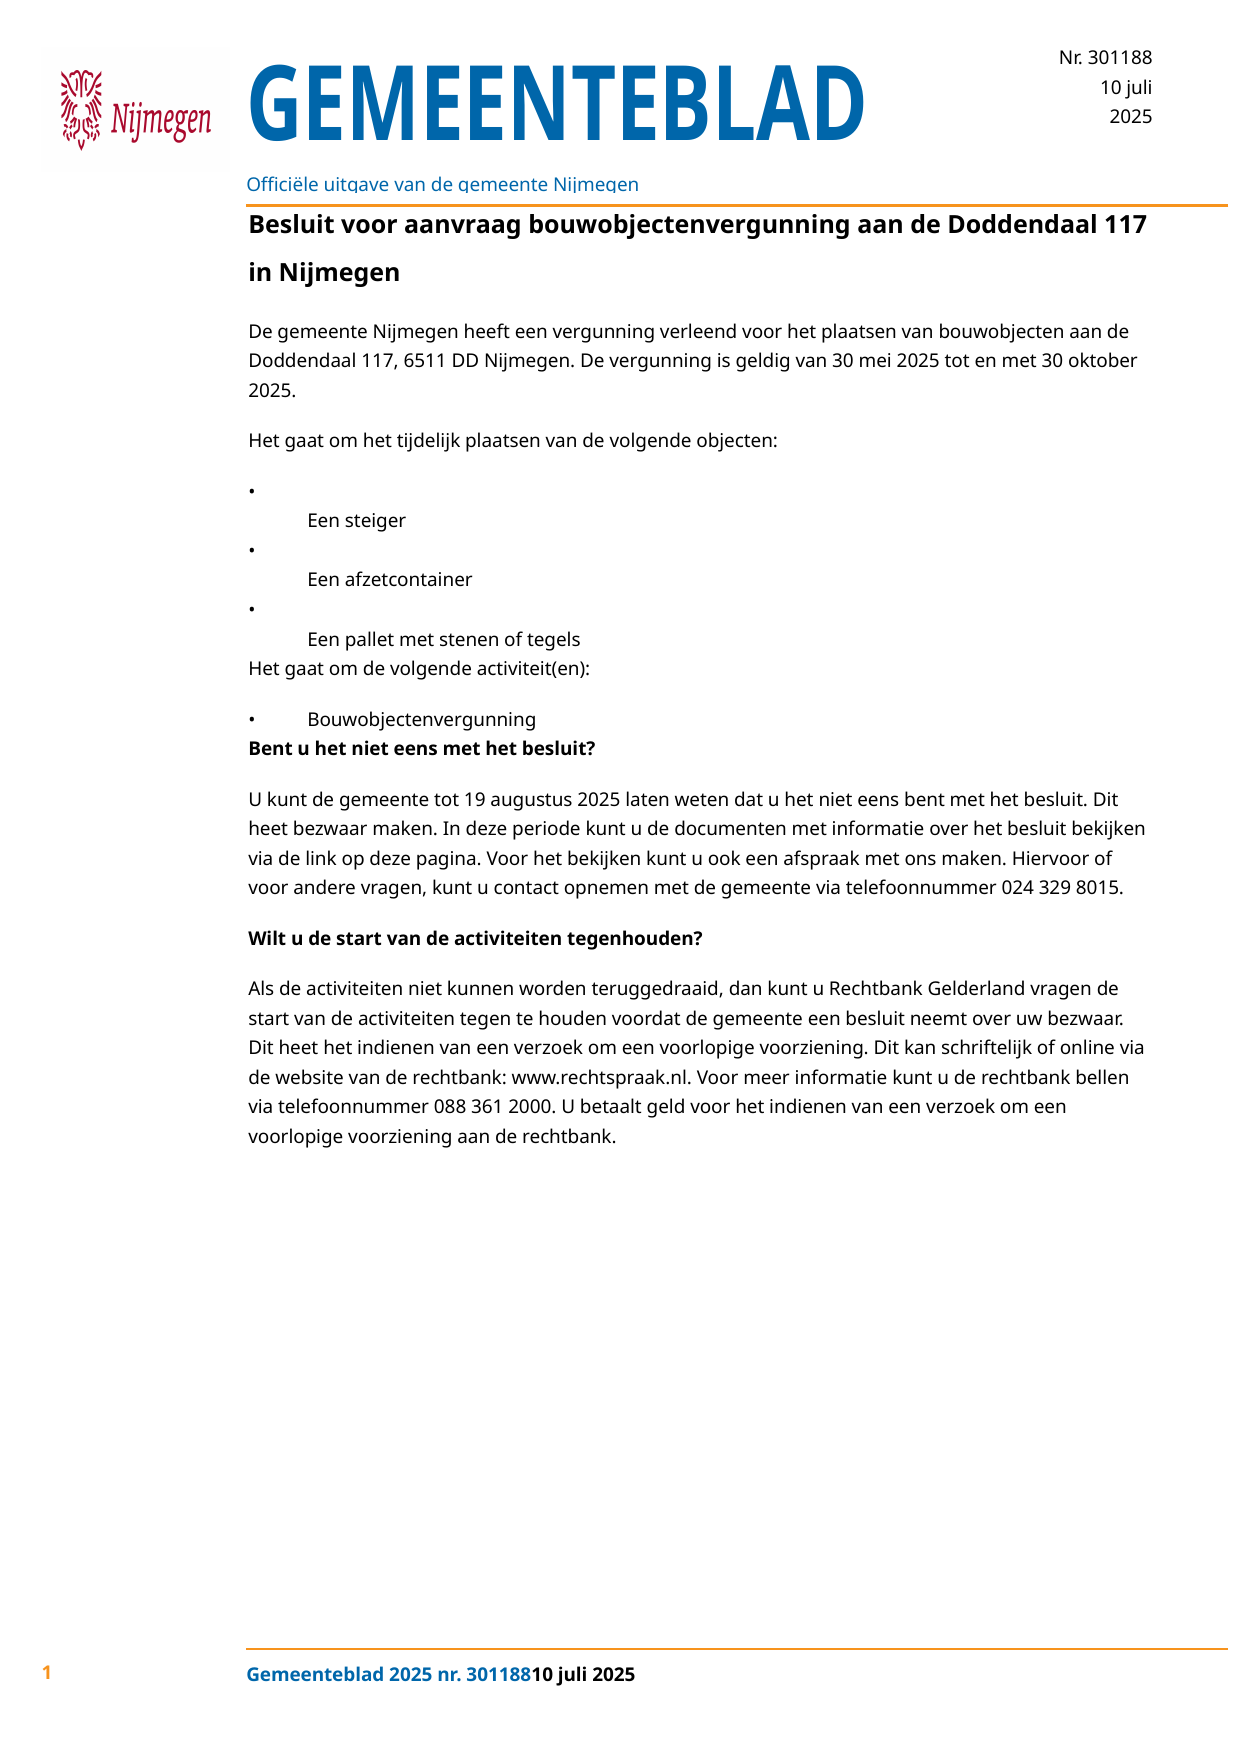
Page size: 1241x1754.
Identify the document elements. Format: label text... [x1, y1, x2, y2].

text Wilt u de start van de activiteiten tegenhouden? [248, 925, 1152, 951]
list Een afzetcontainer [248, 567, 1152, 592]
list Bouwobjectenvergunning [248, 706, 1152, 732]
text U kunt de gemeente tot 19 augustus 2025 laten weten dat u het niet eens bent met het besluit. Dit heet bezwaar maken. In deze periode kunt u de documenten met informatie over het besluit bekijken via de link op deze pagina. Voor het bekijken kunt u ook een afspraak met ons maken. Hiervoor of voor andere vragen, kunt u contact opnemen met de gemeente via telefoonnummer 024 329 8015. [248, 786, 1152, 900]
picture [41, 47, 231, 172]
text Als de activiteiten niet kunnen worden teruggedraaid, dan kunt u Rechtbank Gelderland vragen de start van de activiteiten tegen te houden voordat de gemeente een besluit neemt over uw bezwaar. Dit heet het indienen van een verzoek om een voorlopige voorziening. Dit kan schriftelijk of online via de website van de rechtbank: www.rechtspraak.nl. Voor meer informatie kunt u de rechtbank bellen via telefoonnummer 088 361 2000. U betaalt geld voor het indienen van een verzoek om een voorlopige voorziening aan de rechtbank. [248, 975, 1152, 1149]
text De gemeente Nijmegen heeft een vergunning verleend voor het plaatsen van bouwobjecten aan de Doddendaal 117, 6511 DD Nijmegen. De vergunning is geldig van 30 mei 2025 tot en met 30 oktober 2025. [248, 318, 1152, 403]
list Een pallet met stenen of tegels [248, 626, 1152, 652]
text Het gaat om het tijdelijk plaatsen van de volgende objecten: [248, 427, 1152, 453]
text Besluit voor aanvraag bouwobjectenvergunning aan de Doddendaal 117 in Nijmegen [248, 207, 1152, 288]
text Bent u het niet eens met het besluit? [248, 735, 1152, 761]
list Een steiger [248, 507, 1152, 533]
text Het gaat om de volgende activiteit(en): [248, 655, 1152, 681]
